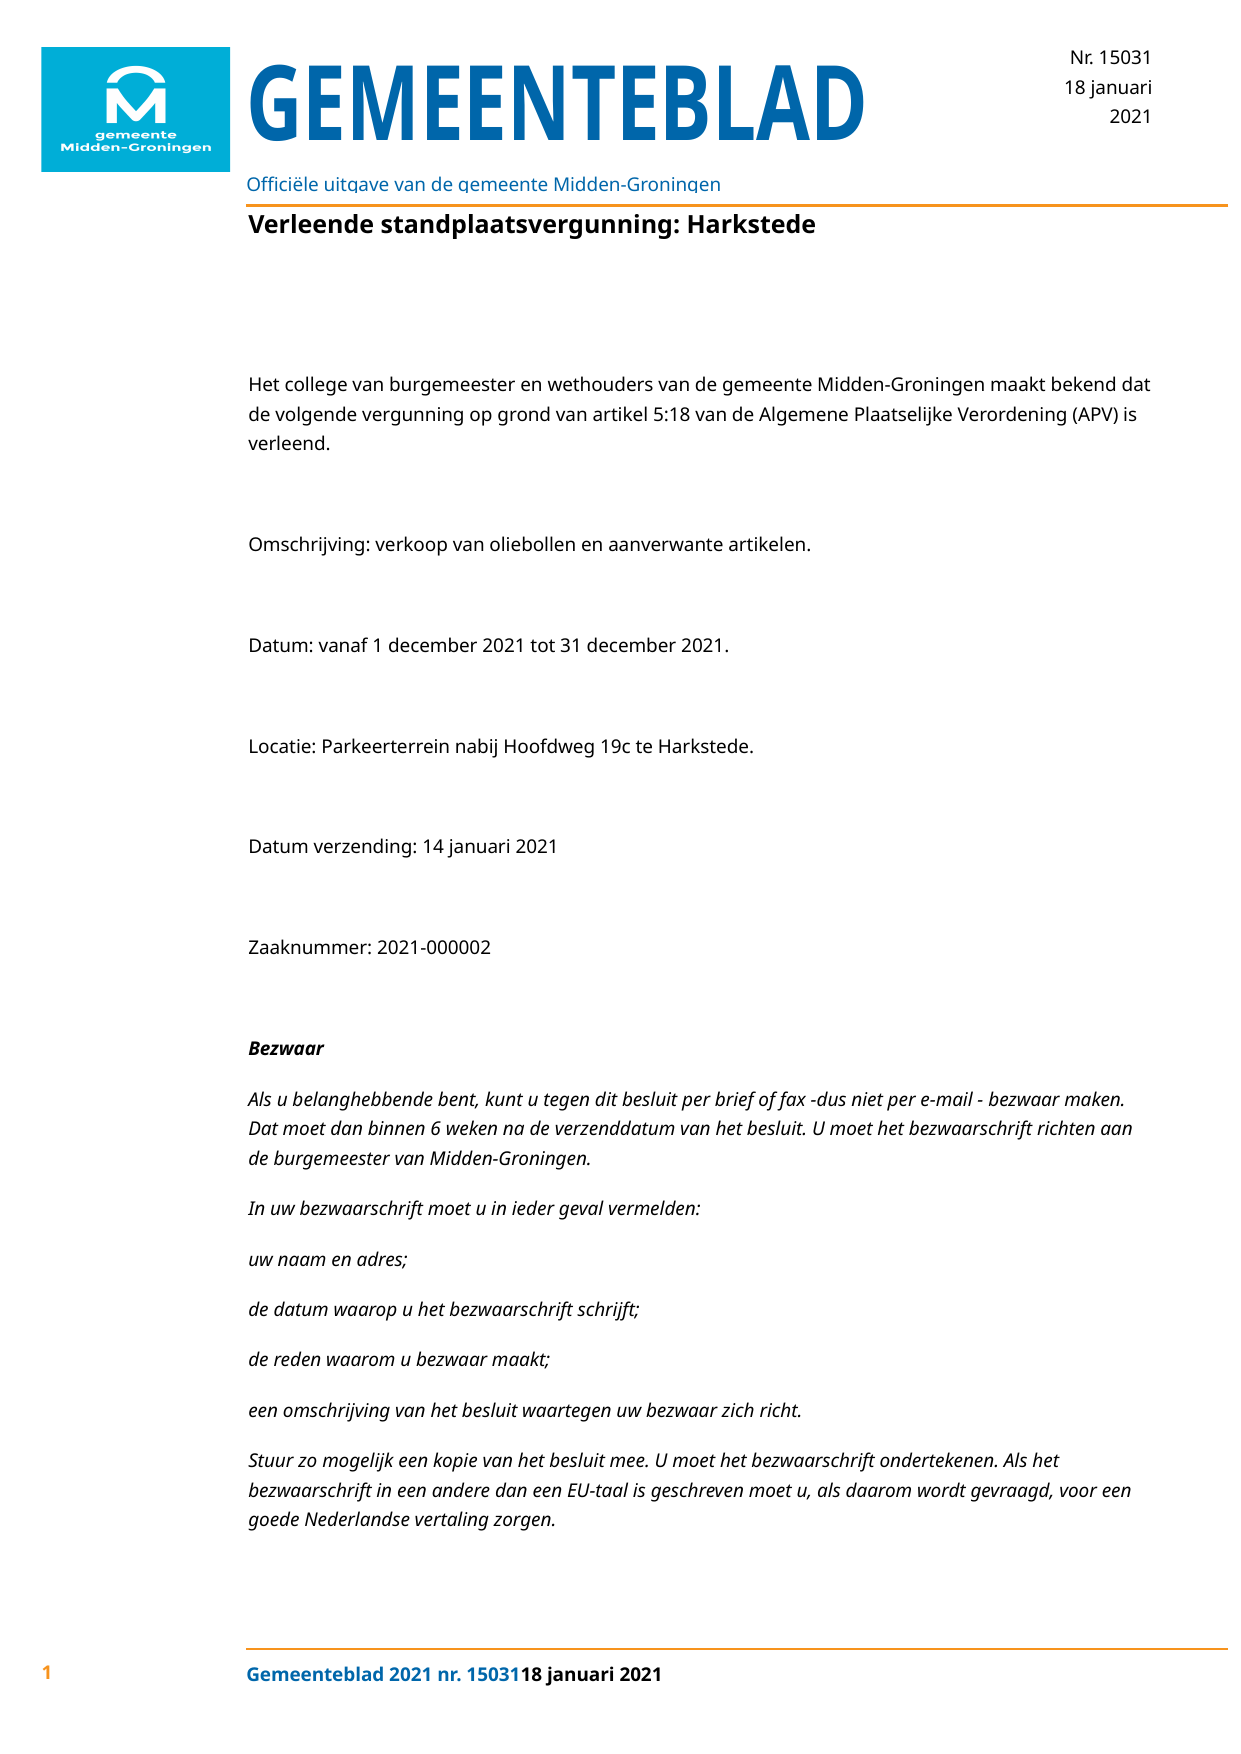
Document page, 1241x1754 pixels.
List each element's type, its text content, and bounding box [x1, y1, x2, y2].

text Zaaknummer: 2021-000002 [248, 934, 1152, 960]
text Locatie: Parkeerterrein nabij Hoofdweg 19c te Harkstede. [248, 733, 1152, 758]
text de reden waarom u bezwaar maakt; [248, 1347, 1152, 1372]
text Bezwaar [248, 1035, 1152, 1061]
picture [184, 146, 190, 153]
text Omschrijving: verkoop van oliebollen en aanverwante artikelen. [248, 531, 1152, 557]
text Datum verzending: 14 januari 2021 [248, 834, 1152, 859]
text een omschrijving van het besluit waartegen uw bezwaar zich richt. [248, 1397, 1152, 1423]
text Als u belanghebbende bent, kunt u tegen dit besluit per brief of fax -dus niet per e-mail - bezwaar maken. Dat moet dan binnen 6 weken na de verzenddatum van het besluit. U moet het bezwaarschrift richten aan de burgemeester van Midden-Groningen. [248, 1086, 1152, 1171]
picture [108, 66, 164, 82]
text uw naam en adres; [248, 1246, 1152, 1271]
text Stuur zo mogelijk een kopie van het besluit mee. U moet het bezwaarschrift ondertekenen. Als het bezwaarschrift in een andere dan een EU-taal is geschreven moet u, als daarom wordt gevraagd, voor een goede Nederlandse vertaling zorgen. [248, 1447, 1152, 1532]
picture [107, 89, 165, 122]
text Het college van burgemeester en wethouders van de gemeente Midden-Groningen maakt bekend dat de volgende vergunning op grond van artikel 5:18 van de Algemene Plaatselijke Verordening (APV) is verleend. [248, 371, 1152, 456]
text Datum: vanaf 1 december 2021 tot 31 december 2021. [248, 632, 1152, 658]
text In uw bezwaarschrift moet u in ieder geval vermelden: [248, 1195, 1152, 1221]
text de datum waarop u het bezwaarschrift schrijft; [248, 1296, 1152, 1322]
text Verleende standplaatsvergunning: Harkstede [248, 207, 1152, 241]
